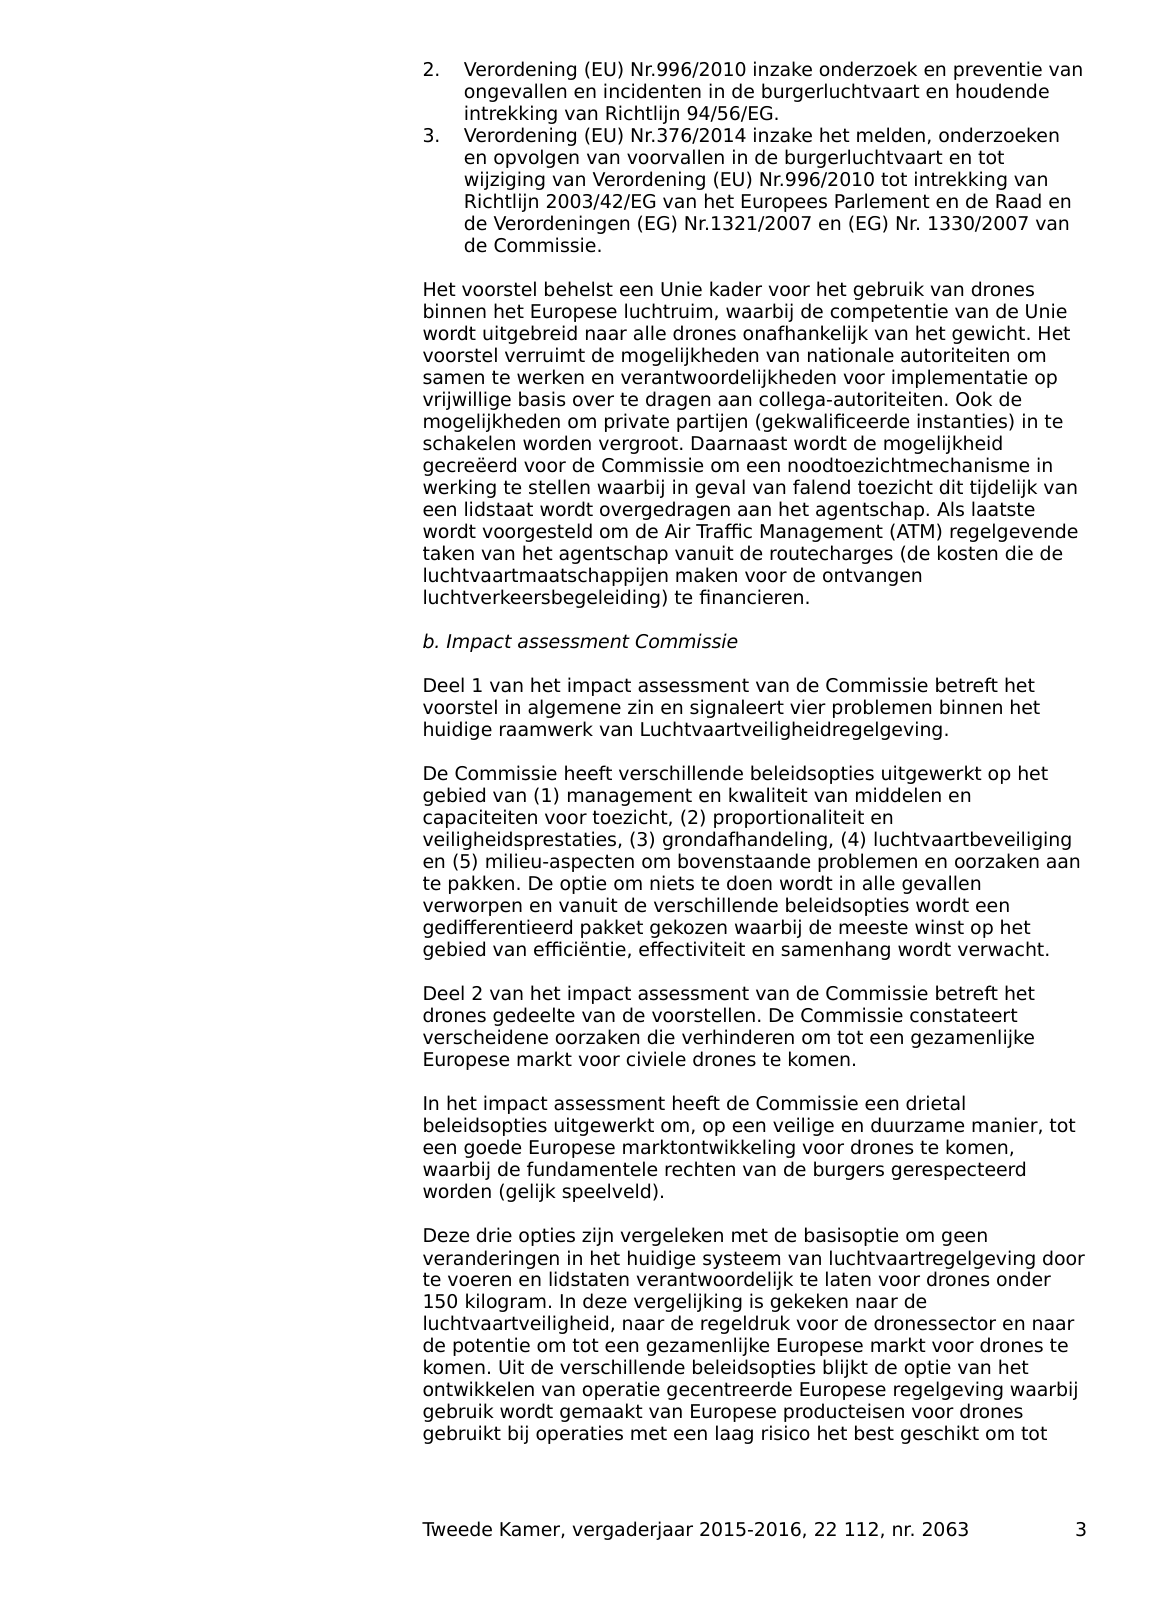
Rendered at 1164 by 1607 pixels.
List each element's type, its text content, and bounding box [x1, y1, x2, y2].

subtitle b. Impact assessment Commissie [422, 631, 1087, 653]
text Het voorstel behelst een Unie kader voor het gebruik van drones binnen het Europese luchtruim, waarbij de competentie van de Unie wordt uitgebreid naar alle drones onafhankelijk van het gewicht. Het voorstel verruimt de mogelijkheden van nationale autoriteiten om samen te werken en verantwoordelijkheden voor implementatie op vrijwillige basis over te dragen aan collega-autoriteiten. Ook de mogelijkheden om private partijen (gekwalificeerde instanties) in te schakelen worden vergroot. Daarnaast wordt de mogelijkheid gecreëerd voor de Commissie om een noodtoezichtmechanisme in werking te stellen waarbij in geval van falend toezicht dit tijdelijk van een lidstaat wordt overgedragen aan het agentschap. Als laatste wordt voorgesteld om de Air Traffic Management (ATM) regelgevende taken van het agentschap vanuit de routecharges (de kosten die de luchtvaartmaatschappijen maken voor de ontvangen luchtverkeersbegeleiding) te financieren. [422, 279, 1087, 609]
text De Commissie heeft verschillende beleidsopties uitgewerkt op het gebied van (1) management en kwaliteit van middelen en capaciteiten voor toezicht, (2) proportionaliteit en veiligheidsprestaties, (3) grondafhandeling, (4) luchtvaartbeveiliging en (5) milieu-aspecten om bovenstaande problemen en oorzaken aan te pakken. De optie om niets te doen wordt in alle gevallen verworpen en vanuit de verschillende beleidsopties wordt een gedifferentieerd pakket gekozen waarbij de meeste winst op het gebied van efficiëntie, effectiviteit en samenhang wordt verwacht. [422, 763, 1087, 961]
text Deze drie opties zijn vergeleken met de basisoptie om geen veranderingen in het huidige systeem van luchtvaartregelgeving door te voeren en lidstaten verantwoordelijk te laten voor drones onder 150 kilogram. In deze vergelijking is gekeken naar de luchtvaartveiligheid, naar de regeldruk voor de dronessector en naar de potentie om tot een gezamenlijke Europese markt voor drones te komen. Uit de verschillende beleidsopties blijkt de optie van het ontwikkelen van operatie gecentreerde Europese regelgeving waarbij gebruik wordt gemaakt van Europese producteisen voor drones gebruikt bij operaties met een laag risico het best geschikt om tot [422, 1225, 1087, 1445]
text Deel 1 van het impact assessment van de Commissie betreft het voorstel in algemene zin en signaleert vier problemen binnen het huidige raamwerk van Luchtvaartveiligheidregelgeving. [422, 675, 1087, 741]
text 3. Verordening (EU) Nr.376/2014 inzake het melden, onderzoeken en opvolgen van voorvallen in de burgerluchtvaart en tot wijziging van Verordening (EU) Nr.996/2010 tot intrekking van Richtlijn 2003/42/EG van het Europees Parlement en de Raad en de Verordeningen (EG) Nr.1321/2007 en (EG) Nr. 1330/2007 van de Commissie. [422, 125, 1087, 257]
text Deel 2 van het impact assessment van de Commissie betreft het drones gedeelte van de voorstellen. De Commissie constateert verscheidene oorzaken die verhinderen om tot een gezamenlijke Europese markt voor civiele drones te komen. [422, 983, 1087, 1071]
text In het impact assessment heeft de Commissie een drietal beleidsopties uitgewerkt om, op een veilige en duurzame manier, tot een goede Europese marktontwikkeling voor drones te komen, waarbij de fundamentele rechten van de burgers gerespecteerd worden (gelijk speelveld). [422, 1093, 1087, 1203]
text 2. Verordening (EU) Nr.996/2010 inzake onderzoek en preventie van ongevallen en incidenten in de burgerluchtvaart en houdende intrekking van Richtlijn 94/56/EG. [422, 59, 1087, 125]
